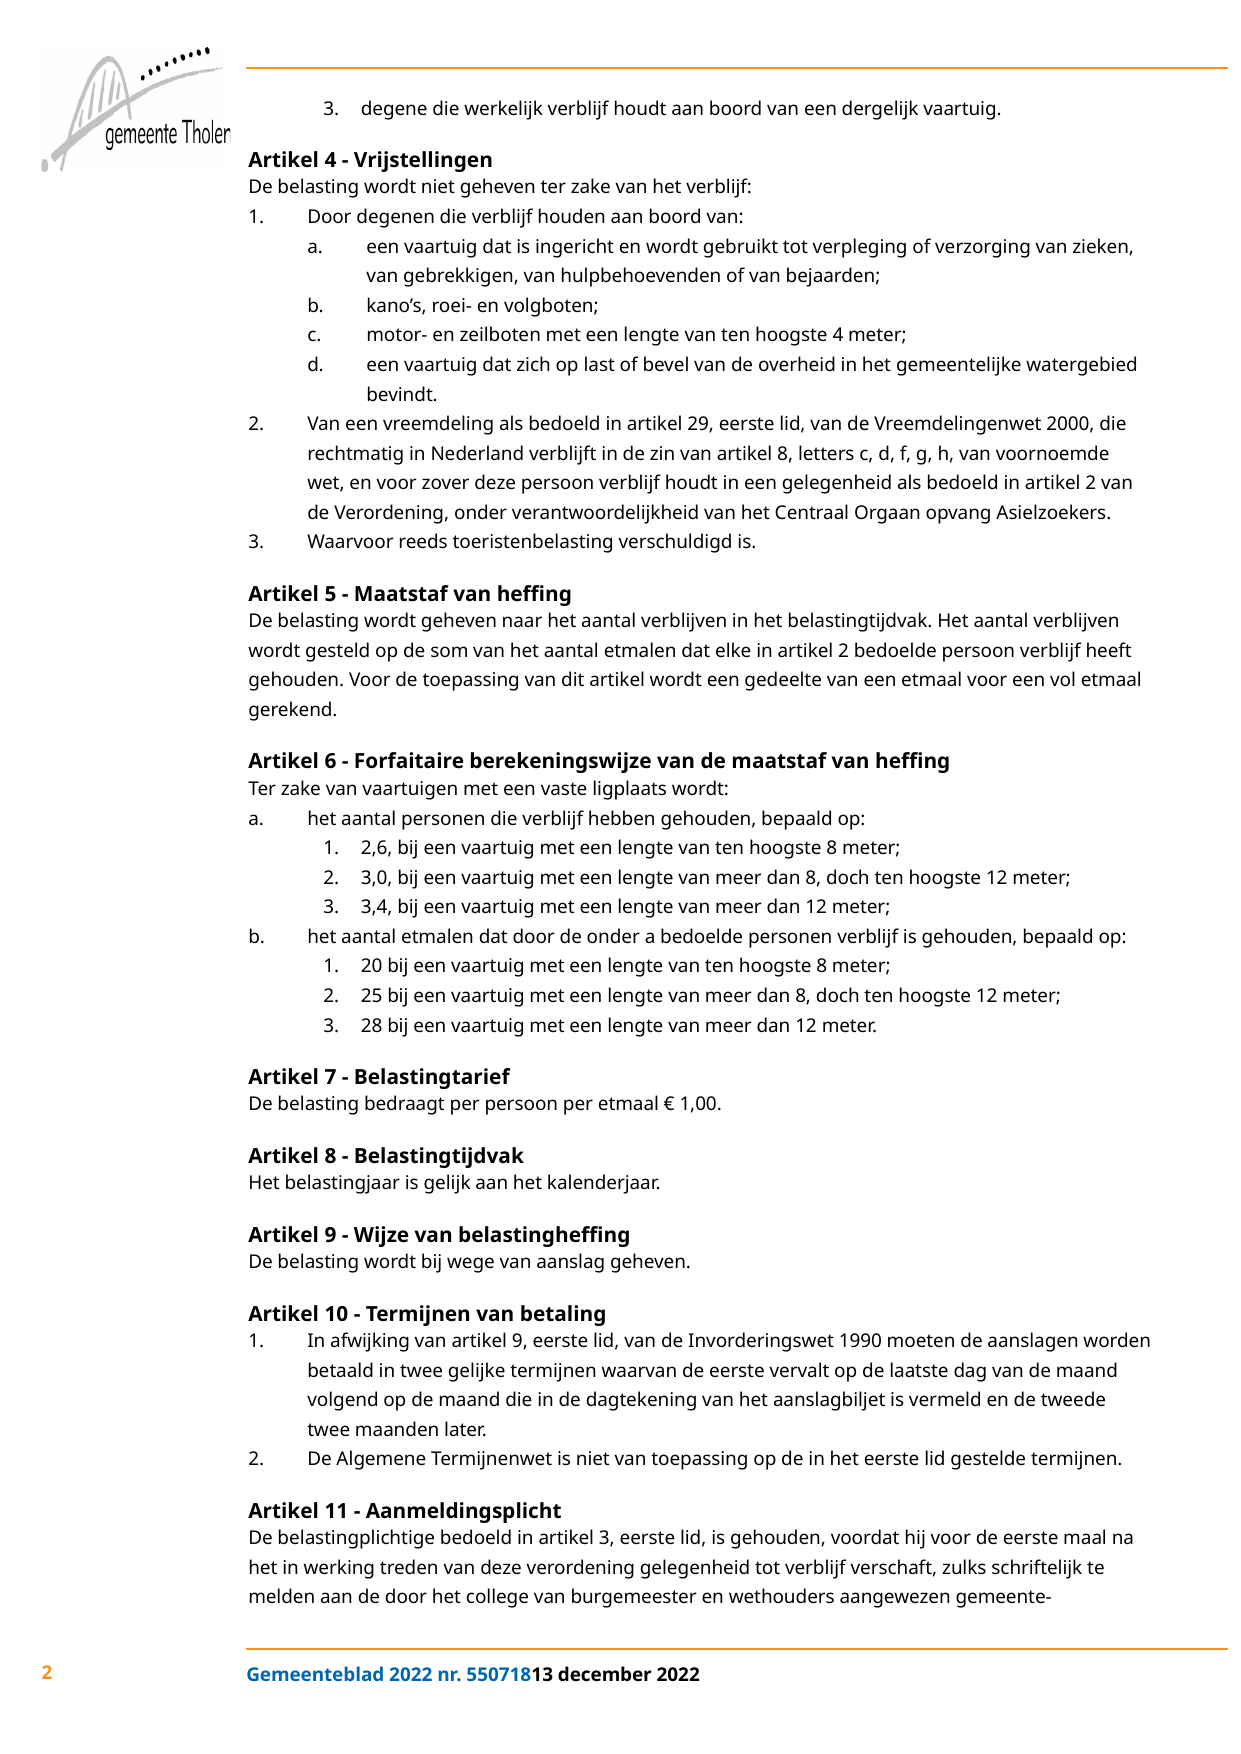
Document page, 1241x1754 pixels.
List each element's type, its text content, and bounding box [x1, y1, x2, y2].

list 2,6, bij een vaartuig met een lengte van ten hoogste 8 meter; [323, 834, 1152, 860]
text Artikel 7 - Belastingtarief [248, 1062, 1152, 1091]
text De belasting wordt niet geheven ter zake van het verblijf: [248, 174, 1152, 199]
text Artikel 6 - Forfaitaire berekeningswijze van de maatstaf van heffing [248, 747, 1152, 775]
text De belastingplichtige bedoeld in artikel 3, eerste lid, is gehouden, voordat hij voor de eerste maal na het in werking treden van deze verordening gelegenheid tot verblijf verschaft, zulks schriftelijk te melden aan de door het college van burgemeester en wethouders aangewezen gemeente- [248, 1524, 1152, 1609]
text Artikel 5 - Maatstaf van heffing [248, 579, 1152, 607]
list degene die werkelijk verblijf houdt aan boord van een dergelijk vaartuig. [323, 95, 1152, 121]
text Het belastingjaar is gelijk aan het kalenderjaar. [248, 1169, 1152, 1195]
text De belasting wordt geheven naar het aantal verblijven in het belastingtijdvak. Het aantal verblijven wordt gesteld op de som van het aantal etmalen dat elke in artikel 2 bedoelde persoon verblijf heeft gehouden. Voor de toepassing van dit artikel wordt een gedeelte van een etmaal voor een vol etmaal gerekend. [248, 607, 1152, 722]
text Artikel 9 - Wijze van belastingheffing [248, 1220, 1152, 1248]
text Ter zake van vaartuigen met een vaste ligplaats wordt: [248, 775, 1152, 801]
text De belasting wordt bij wege van aanslag geheven. [248, 1248, 1152, 1274]
list De Algemene Termijnenwet is niet van toepassing op de in het eerste lid gestelde termijnen. [248, 1446, 1152, 1471]
text Artikel 8 - Belastingtijdvak [248, 1141, 1152, 1169]
text Artikel 4 - Vrijstellingen [248, 145, 1152, 174]
picture [41, 47, 231, 172]
list het aantal etmalen dat door de onder a bedoelde personen verblijf is gehouden, bepaald op: [248, 923, 1152, 949]
text Artikel 11 - Aanmeldingsplicht [248, 1496, 1152, 1524]
list Door degenen die verblijf houden aan boord van: [248, 203, 1152, 229]
list Van een vreemdeling als bedoeld in artikel 29, eerste lid, van de Vreemdelingenwet 2000, die rechtmatig in Nederland verblijft in de zin van artikel 8, letters c, d, f, g, h, van voornoemde wet, en voor zover deze persoon verblijf houdt in een gelegenheid als bedoeld in artikel 2 van de Verordening, onder verantwoordelijkheid van het Centraal Orgaan opvang Asielzoekers. [248, 410, 1152, 525]
list 28 bij een vaartuig met een lengte van meer dan 12 meter. [323, 1012, 1152, 1037]
list een vaartuig dat is ingericht en wordt gebruikt tot verpleging of verzorging van zieken, van gebrekkigen, van hulpbehoevenden of van bejaarden; [307, 233, 1152, 288]
list 3,4, bij een vaartuig met een lengte van meer dan 12 meter; [323, 893, 1152, 919]
list 3,0, bij een vaartuig met een lengte van meer dan 8, doch ten hoogste 12 meter; [323, 864, 1152, 889]
list Waarvoor reeds toeristenbelasting verschuldigd is. [248, 529, 1152, 554]
list 20 bij een vaartuig met een lengte van ten hoogste 8 meter; [323, 953, 1152, 978]
list 25 bij een vaartuig met een lengte van meer dan 8, doch ten hoogste 12 meter; [323, 982, 1152, 1008]
list In afwijking van artikel 9, eerste lid, van de Invorderingswet 1990 moeten de aanslagen worden betaald in twee gelijke termijnen waarvan de eerste vervalt op de laatste dag van de maand volgend op de maand die in de dagtekening van het aanslagbiljet is vermeld en de tweede twee maanden later. [248, 1327, 1152, 1442]
list kano’s, roei- en volgboten; [307, 292, 1152, 318]
list het aantal personen die verblijf hebben gehouden, bepaald op: [248, 805, 1152, 830]
list een vaartuig dat zich op last of bevel van de overheid in het gemeentelijke watergebied bevindt. [307, 351, 1152, 406]
text Artikel 10 - Termijnen van betaling [248, 1299, 1152, 1327]
text De belasting bedraagt per persoon per etmaal € 1,00. [248, 1091, 1152, 1116]
list motor- en zeilboten met een lengte van ten hoogste 4 meter; [307, 322, 1152, 347]
